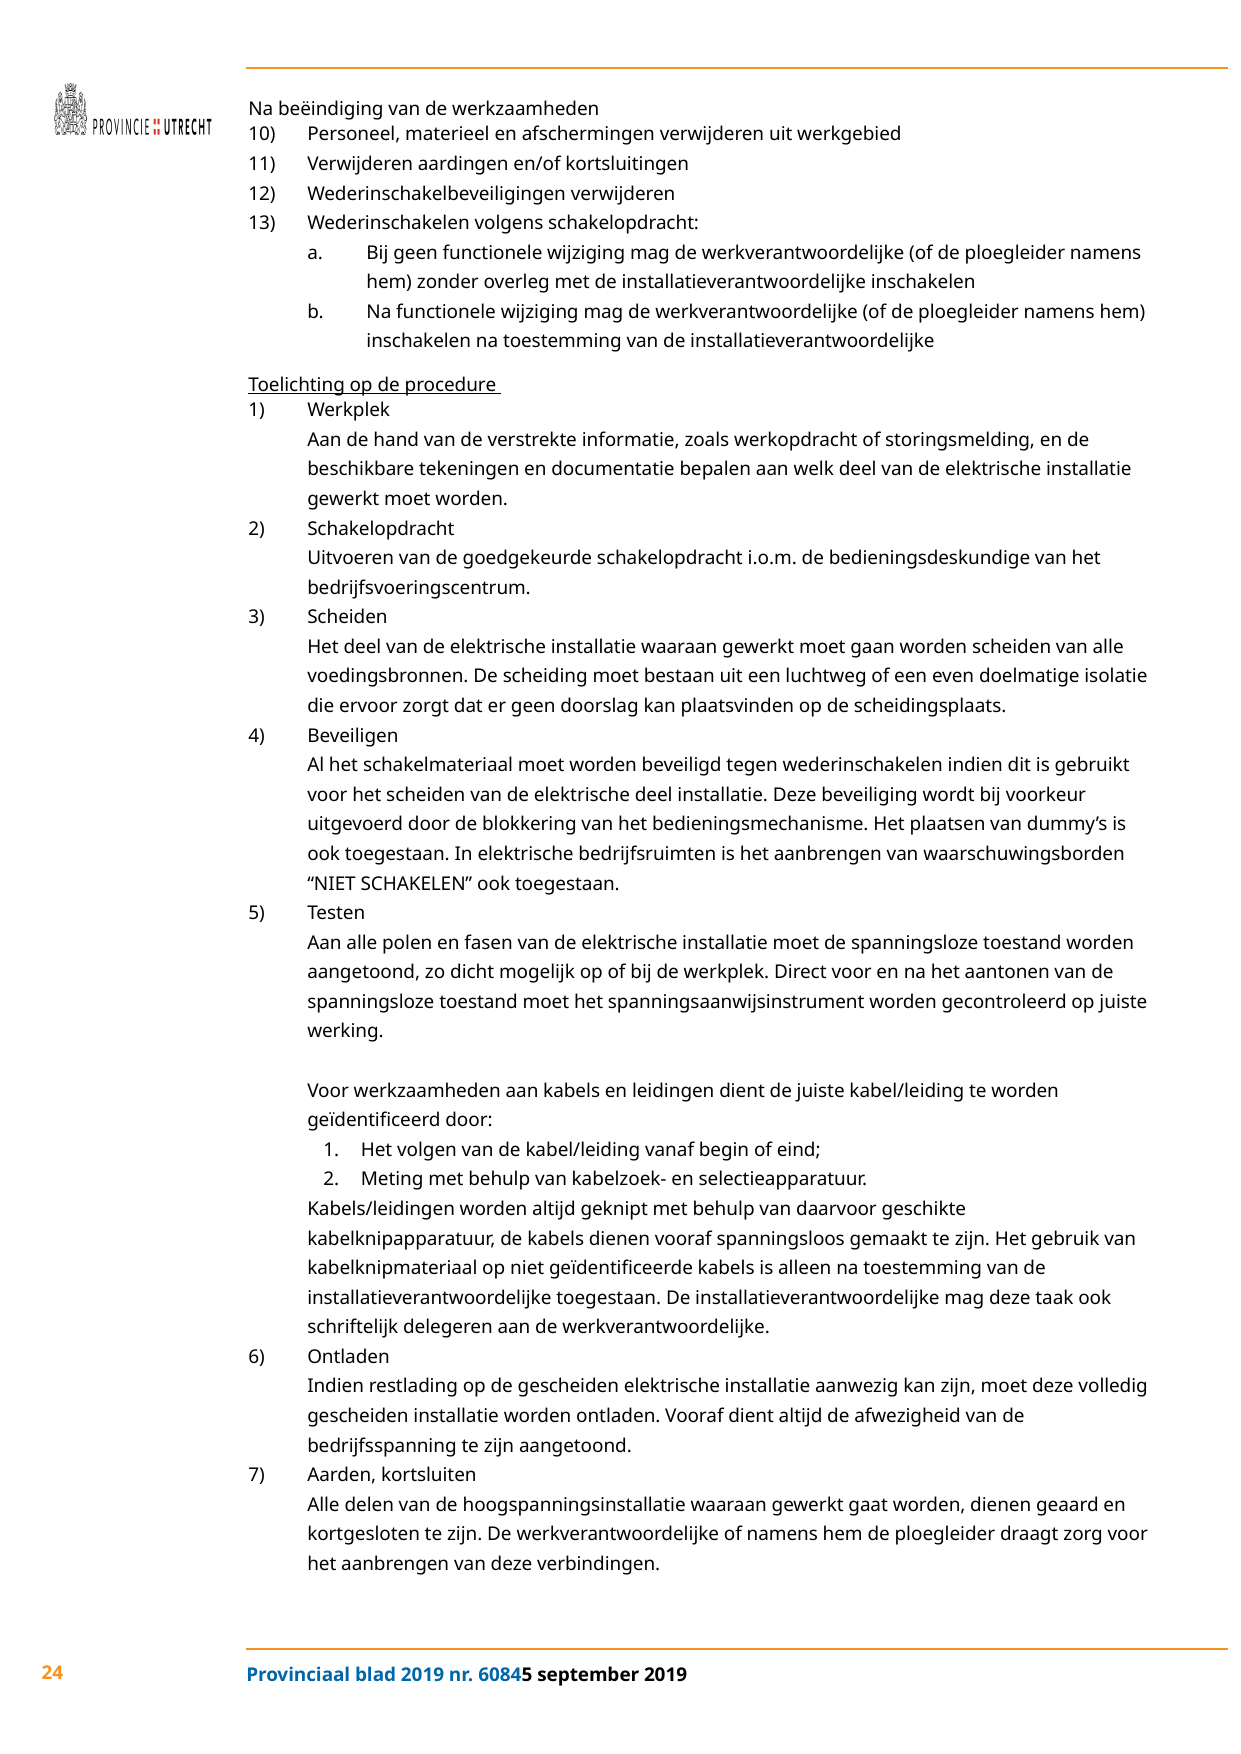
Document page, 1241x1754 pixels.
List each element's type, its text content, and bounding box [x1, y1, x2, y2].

text Na beëindiging van de werkzaamheden [248, 95, 1152, 121]
list Het deel van de elektrische installatie waaraan gewerkt moet gaan worden scheiden van alle voedingsbronnen. De scheiding moet bestaan uit een luchtweg of een even doelmatige isolatie die ervoor zorgt dat er geen doorslag kan plaatsvinden op de scheidingsplaats. [248, 633, 1152, 718]
list Scheiden [248, 603, 1152, 629]
list Voor werkzaamheden aan kabels en leidingen dient de juiste kabel/leiding te worden geïdentificeerd door: [248, 1077, 1152, 1132]
text Toelichting op de procedure [248, 371, 1152, 396]
list Aan de hand van de verstrekte informatie, zoals werkopdracht of storingsmelding, en de beschikbare tekeningen en documentatie bepalen aan welk deel van de elektrische installatie gewerkt moet worden. [248, 426, 1152, 511]
picture [41, 47, 231, 172]
list Alle delen van de hoogspanningsinstallatie waaraan gewerkt gaat worden, dienen geaard en kortgesloten te zijn. De werkverantwoordelijke of namens hem de ploegleider draagt zorg voor het aanbrengen van deze verbindingen. [248, 1491, 1152, 1576]
list Meting met behulp van kabelzoek- en selectieapparatuur. [323, 1166, 1152, 1191]
list Beveiligen [248, 722, 1152, 748]
list Na functionele wijziging mag de werkverantwoordelijke (of de ploegleider namens hem) inschakelen na toestemming van de installatieverantwoordelijke [307, 298, 1152, 353]
list Aarden, kortsluiten [248, 1461, 1152, 1487]
list Testen [248, 899, 1152, 925]
list Ontladen [248, 1343, 1152, 1369]
list Indien restlading op de gescheiden elektrische installatie aanwezig kan zijn, moet deze volledig gescheiden installatie worden ontladen. Vooraf dient altijd de afwezigheid van de bedrijfsspanning te zijn aangetoond. [248, 1373, 1152, 1458]
list Verwijderen aardingen en/of kortsluitingen [248, 150, 1152, 176]
list Uitvoeren van de goedgekeurde schakelopdracht i.o.m. de bedieningsdeskundige van het bedrijfsvoeringscentrum. [248, 544, 1152, 600]
list Personeel, materieel en afschermingen verwijderen uit werkgebied [248, 121, 1152, 146]
list Het volgen van de kabel/leiding vanaf begin of eind; [323, 1136, 1152, 1162]
list Bij geen functionele wijziging mag de werkverantwoordelijke (of de ploegleider namens hem) zonder overleg met de installatieverantwoordelijke inschakelen [307, 239, 1152, 294]
list Wederinschakelbeveiligingen verwijderen [248, 180, 1152, 205]
list Werkplek [248, 396, 1152, 422]
list Schakelopdracht [248, 515, 1152, 541]
list Kabels/leidingen worden altijd geknipt met behulp van daarvoor geschikte kabelknipapparatuur, de kabels dienen vooraf spanningsloos gemaakt te zijn. Het gebruik van kabelknipmateriaal op niet geïdentificeerde kabels is alleen na toestemming van de installatieverantwoordelijke toegestaan. De installatieverantwoordelijke mag deze taak ook schriftelijk delegeren aan de werkverantwoordelijke. [248, 1195, 1152, 1339]
list Aan alle polen en fasen van de elektrische installatie moet de spanningsloze toestand worden aangetoond, zo dicht mogelijk op of bij de werkplek. Direct voor en na het aantonen van de spanningsloze toestand moet het spanningsaanwijsinstrument worden gecontroleerd op juiste werking. [248, 929, 1152, 1043]
list Al het schakelmateriaal moet worden beveiligd tegen wederinschakelen indien dit is gebruikt voor het scheiden van de elektrische deel installatie. Deze beveiliging wordt bij voorkeur uitgevoerd door de blokkering van het bedieningsmechanisme. Het plaatsen van dummy’s is ook toegestaan. In elektrische bedrijfsruimten is het aanbrengen van waarschuwingsborden “NIET SCHAKELEN” ook toegestaan. [248, 751, 1152, 896]
list Wederinschakelen volgens schakelopdracht: [248, 209, 1152, 235]
